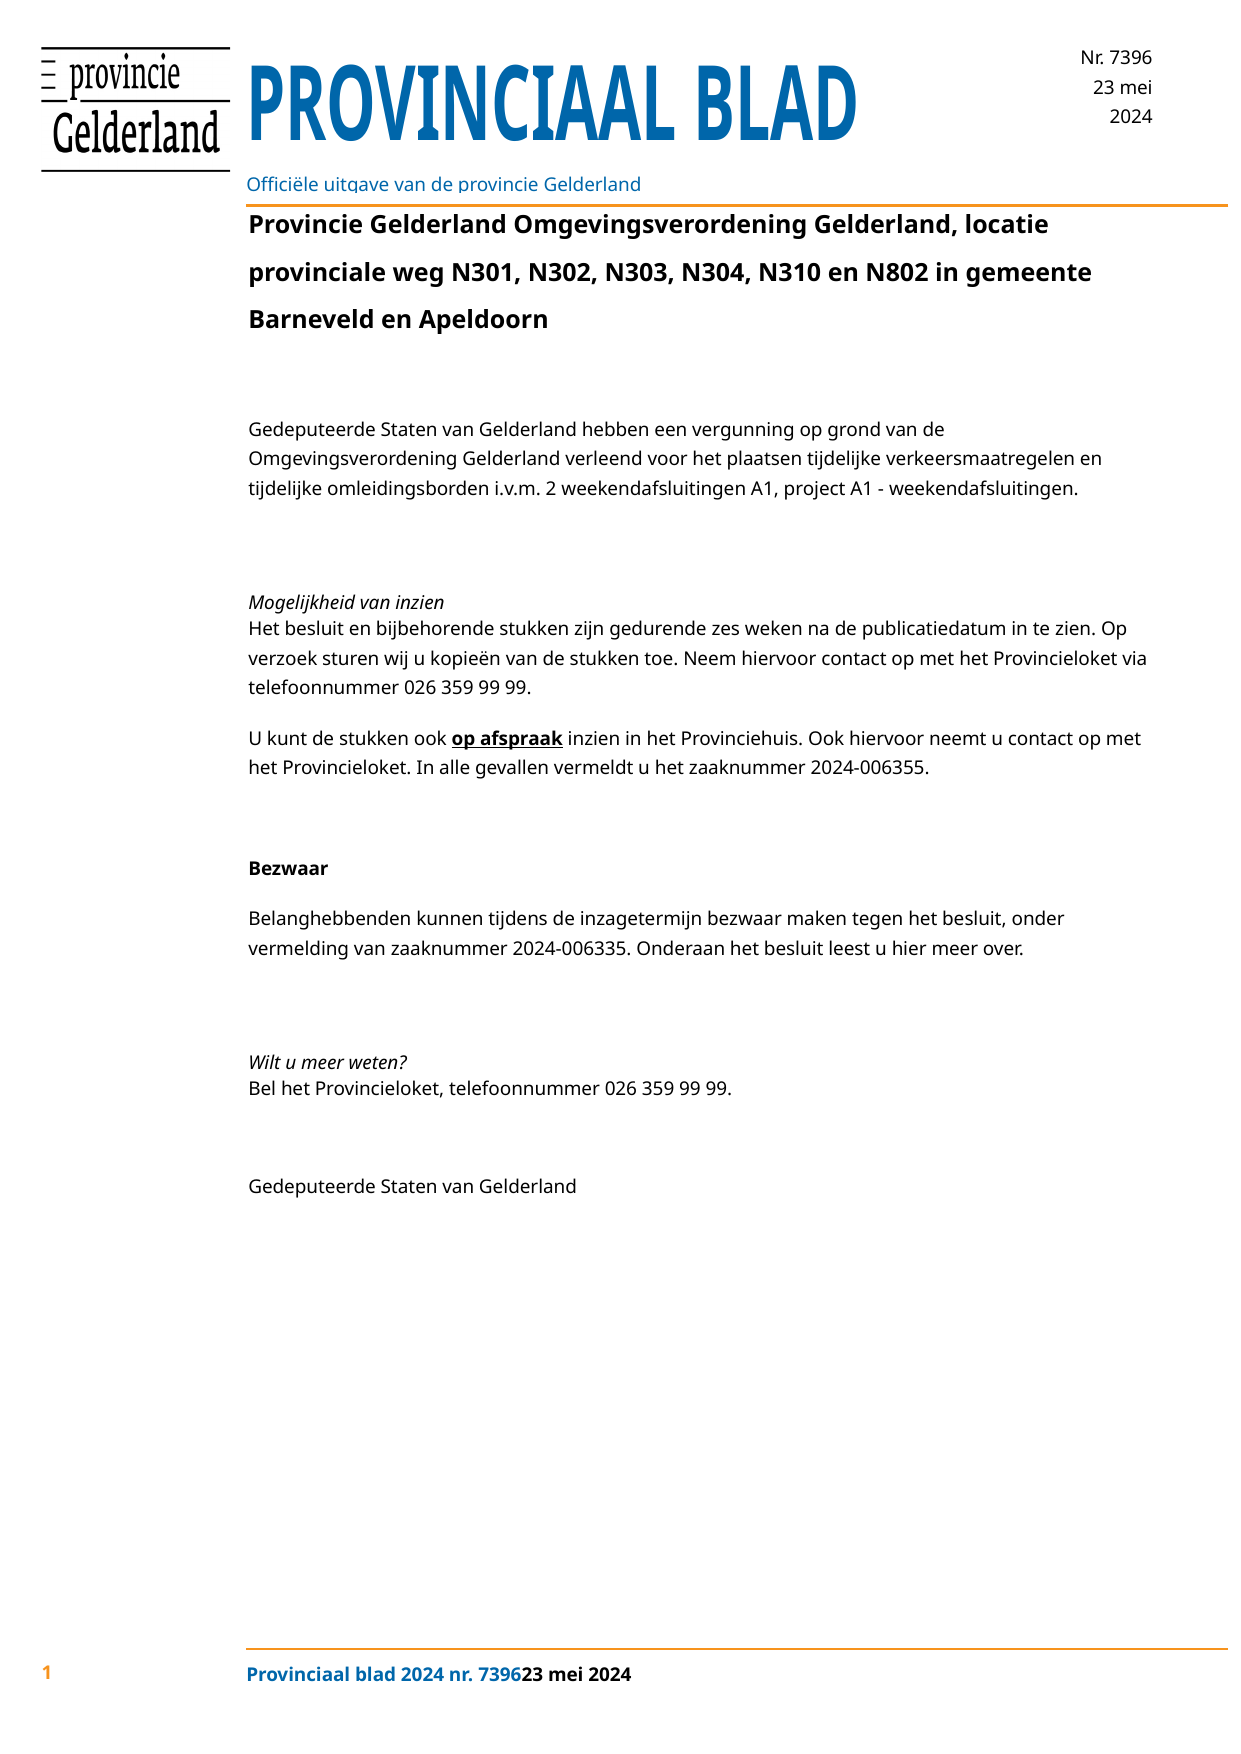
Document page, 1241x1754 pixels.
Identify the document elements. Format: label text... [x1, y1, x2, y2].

text Gedeputeerde Staten van Gelderland [248, 1173, 1152, 1199]
text Wilt u meer weten? [248, 1049, 1152, 1075]
text Belanghebbenden kunnen tijdens de inzagetermijn bezwaar maken tegen het besluit, onder vermelding van zaaknummer 2024-006335. Onderaan het besluit leest u hier meer over. [248, 906, 1152, 961]
text U kunt de stukken ook op afspraak inzien in het Provinciehuis. Ook hiervoor neemt u contact op met het Provincieloket. In alle gevallen vermeldt u het zaaknummer 2024-006355. [248, 725, 1152, 780]
text Provincie Gelderland Omgevingsverordening Gelderland, locatie provinciale weg N301, N302, N303, N304, N310 en N802 in gemeente Barneveld en Apeldoorn [248, 207, 1152, 336]
text Bel het Provincieloket, telefoonnummer 026 359 99 99. [248, 1075, 1152, 1101]
text Gedeputeerde Staten van Gelderland hebben een vergunning op grond van de Omgevingsverordening Gelderland verleend voor het plaatsen tijdelijke verkeersmaatregelen en tijdelijke omleidingsborden i.v.m. 2 weekendafsluitingen A1, project A1 - weekendafsluitingen. [248, 416, 1152, 501]
text Het besluit en bijbehorende stukken zijn gedurende zes weken na de publicatiedatum in te zien. Op verzoek sturen wij u kopieën van de stukken toe. Neem hiervoor contact op met het Provincieloket via telefoonnummer 026 359 99 99. [248, 615, 1152, 700]
text Mogelijkheid van inzien [248, 589, 1152, 615]
picture [41, 47, 231, 172]
text Bezwaar [248, 855, 1152, 881]
